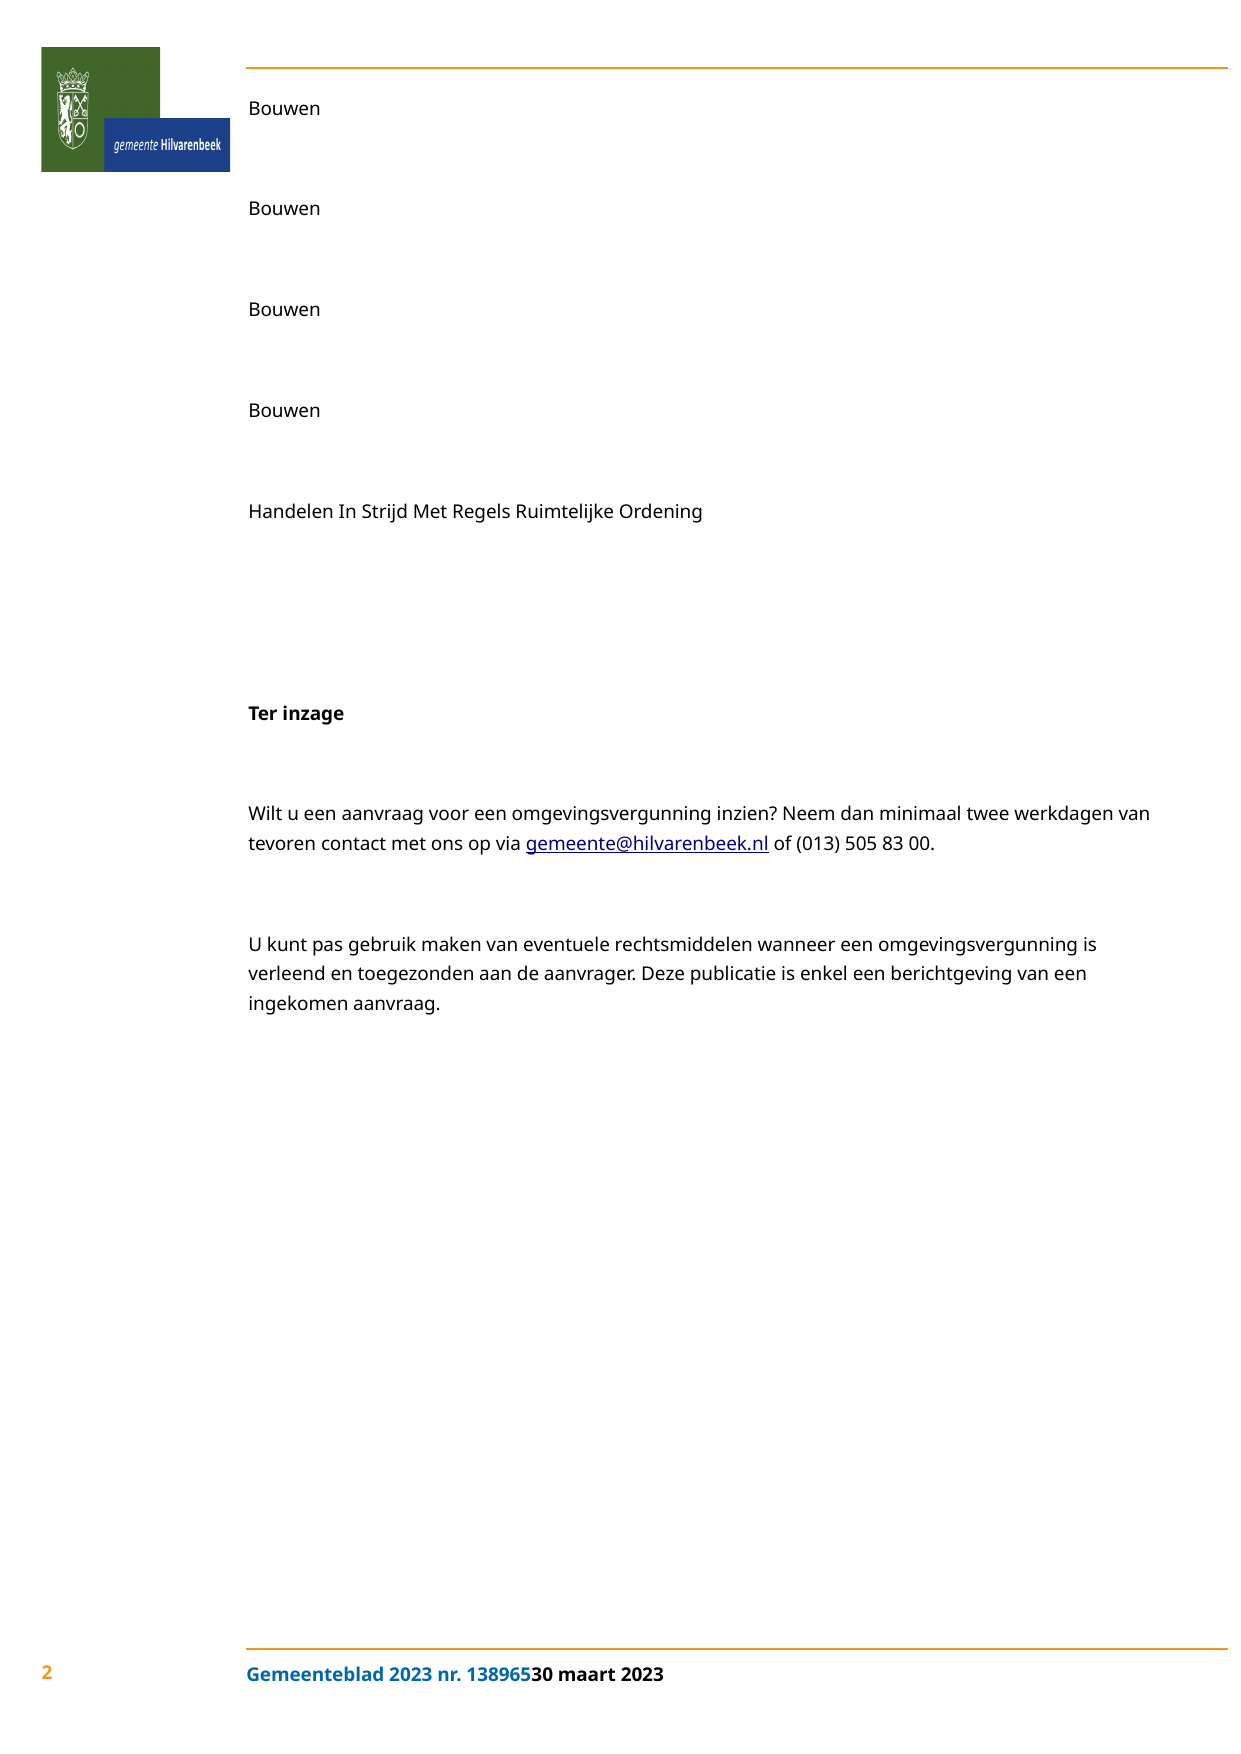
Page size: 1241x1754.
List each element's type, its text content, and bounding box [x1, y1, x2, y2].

text Handelen In Strijd Met Regels Ruimtelijke Ordening [248, 498, 1152, 524]
text Wilt u een aanvraag voor een omgevingsvergunning inzien? Neem dan minimaal twee werkdagen van tevoren contact met ons op via gemeente@hilvarenbeek.nl of (013) 505 83 00. [248, 801, 1152, 856]
text U kunt pas gebruik maken van eventuele rechtsmiddelen wanneer een omgevingsvergunning is verleend en toegezonden aan de aanvrager. Deze publicatie is enkel een berichtgeving van een ingekomen aanvraag. [248, 931, 1152, 1016]
text Ter inzage [248, 700, 1152, 726]
text Bouwen [248, 397, 1152, 423]
picture [41, 47, 231, 172]
text Bouwen [248, 196, 1152, 221]
text Bouwen [248, 296, 1152, 322]
text Bouwen [248, 95, 1152, 121]
